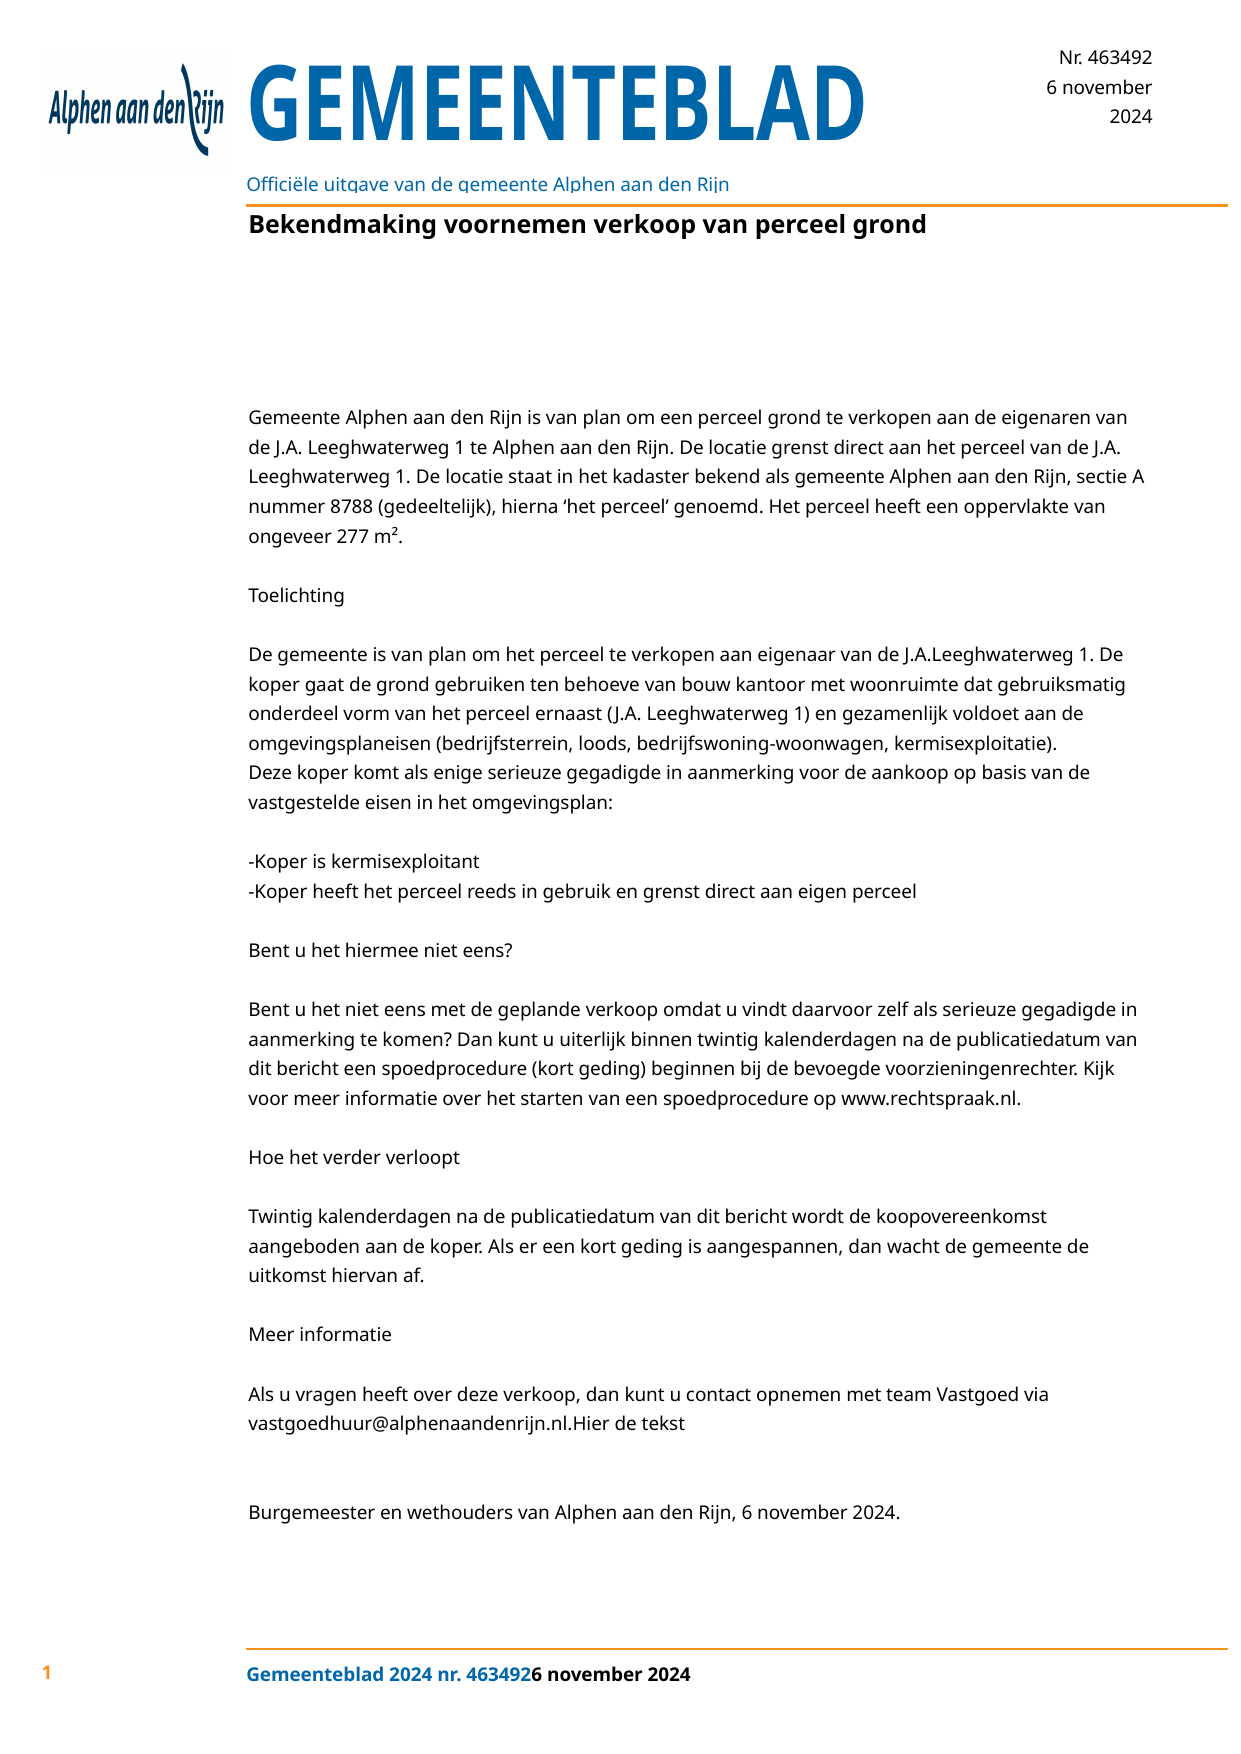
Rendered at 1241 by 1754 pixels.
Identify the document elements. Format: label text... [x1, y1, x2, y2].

text -Koper heeft het perceel reeds in gebruik en grenst direct aan eigen perceel [248, 878, 1152, 903]
picture [41, 47, 231, 172]
text Toelichting [248, 582, 1152, 608]
text Twintig kalenderdagen na de publicatiedatum van dit bericht wordt de koopovereenkomst aangeboden aan de koper. Als er een kort geding is aangespannen, dan wacht de gemeente de uitkomst hiervan af. [248, 1203, 1152, 1288]
text Hoe het verder verloopt [248, 1144, 1152, 1170]
text -Koper is kermisexploitant [248, 848, 1152, 874]
text Bent u het hiermee niet eens? [248, 937, 1152, 963]
text Gemeente Alphen aan den Rijn is van plan om een perceel grond te verkopen aan de eigenaren van de J.A. Leeghwaterweg 1 te Alphen aan den Rijn. De locatie grenst direct aan het perceel van de J.A. Leeghwaterweg 1. De locatie staat in het kadaster bekend als gemeente Alphen aan den Rijn, sectie A nummer 8788 (gedeeltelijk), hierna ‘het perceel’ genoemd. Het perceel heeft een oppervlakte van ongeveer 277 m². [248, 404, 1152, 548]
text Als u vragen heeft over deze verkoop, dan kunt u contact opnemen met team Vastgoed via vastgoedhuur@alphenaandenrijn.nl.Hier de tekst [248, 1381, 1152, 1436]
text Meer informatie [248, 1322, 1152, 1347]
text De gemeente is van plan om het perceel te verkopen aan eigenaar van de J.A.Leeghwaterweg 1. De koper gaat de grond gebruiken ten behoeve van bouw kantoor met woonruimte dat gebruiksmatig onderdeel vorm van het perceel ernaast (J.A. Leeghwaterweg 1) en gezamenlijk voldoet aan de omgevingsplaneisen (bedrijfsterrein, loods, bedrijfswoning-woonwagen, kermisexploitatie). [248, 641, 1152, 756]
text Burgemeester en wethouders van Alphen aan den Rijn, 6 november 2024. [248, 1499, 1152, 1525]
text Bent u het niet eens met de geplande verkoop omdat u vindt daarvoor zelf als serieuze gegadigde in aanmerking te komen? Dan kunt u uiterlijk binnen twintig kalenderdagen na de publicatiedatum van dit bericht een spoedprocedure (kort geding) beginnen bij de bevoegde voorzieningenrechter. Kijk voor meer informatie over het starten van een spoedprocedure op www.rechtspraak.nl. [248, 996, 1152, 1111]
text Bekendmaking voornemen verkoop van perceel grond [248, 207, 1152, 241]
text Deze koper komt als enige serieuze gegadigde in aanmerking voor de aankoop op basis van de vastgestelde eisen in het omgevingsplan: [248, 759, 1152, 815]
